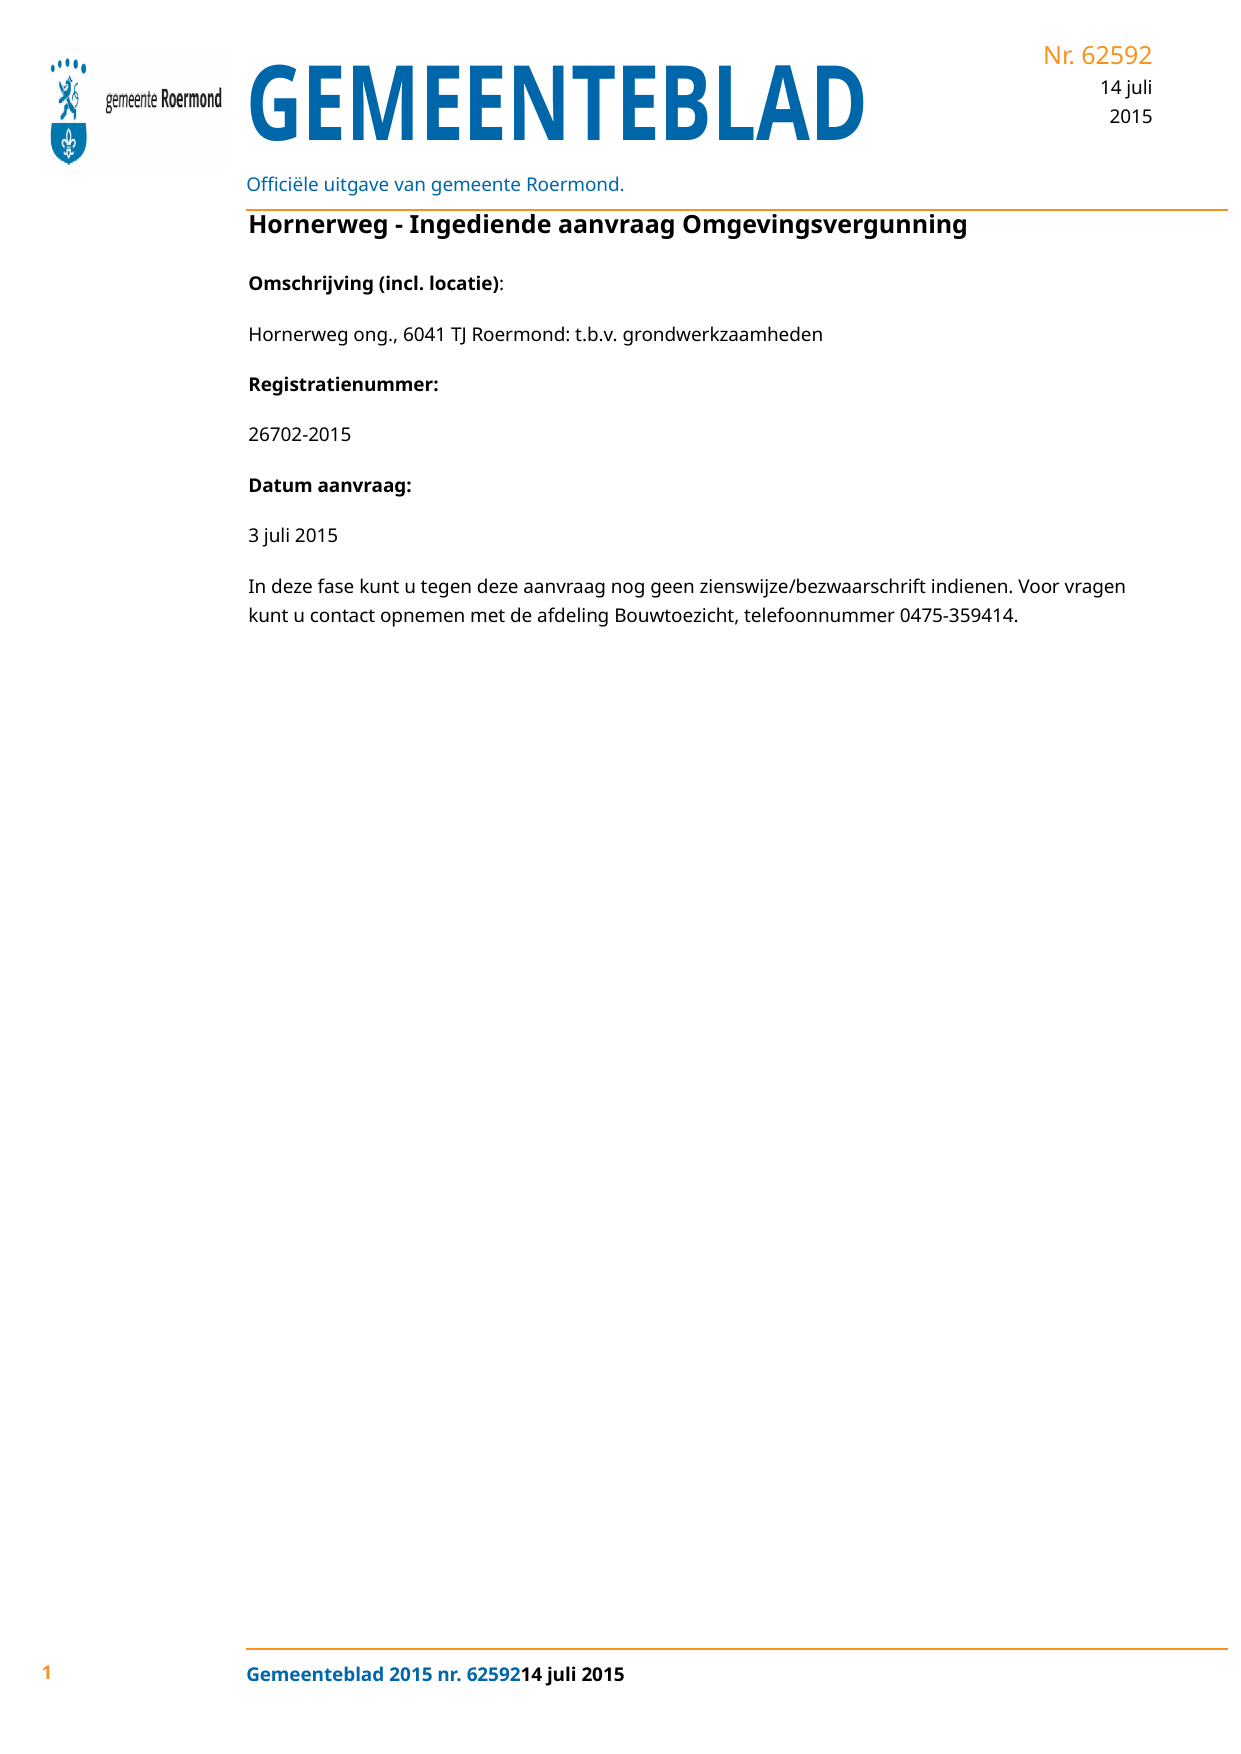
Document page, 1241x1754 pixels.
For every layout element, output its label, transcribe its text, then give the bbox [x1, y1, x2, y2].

text In deze fase kunt u tegen deze aanvraag nog geen zienswijze/bezwaarschrift indienen. Voor vragen kunt u contact opnemen met de afdeling Bouwtoezicht, telefoonnummer 0475-359414. [248, 573, 1152, 628]
text 3 juli 2015 [248, 522, 1152, 548]
text Datum aanvraag: [248, 472, 1152, 498]
picture [41, 47, 231, 172]
text 26702-2015 [248, 422, 1152, 447]
text Hornerweg ong., 6041 TJ Roermond: t.b.v. grondwerkzaamheden [248, 321, 1152, 346]
text Registratienummer: [248, 371, 1152, 397]
text Hornerweg - Ingediende aanvraag Omgevingsvergunning [248, 211, 1152, 241]
text Omschrijving (incl. locatie): [248, 270, 1152, 296]
